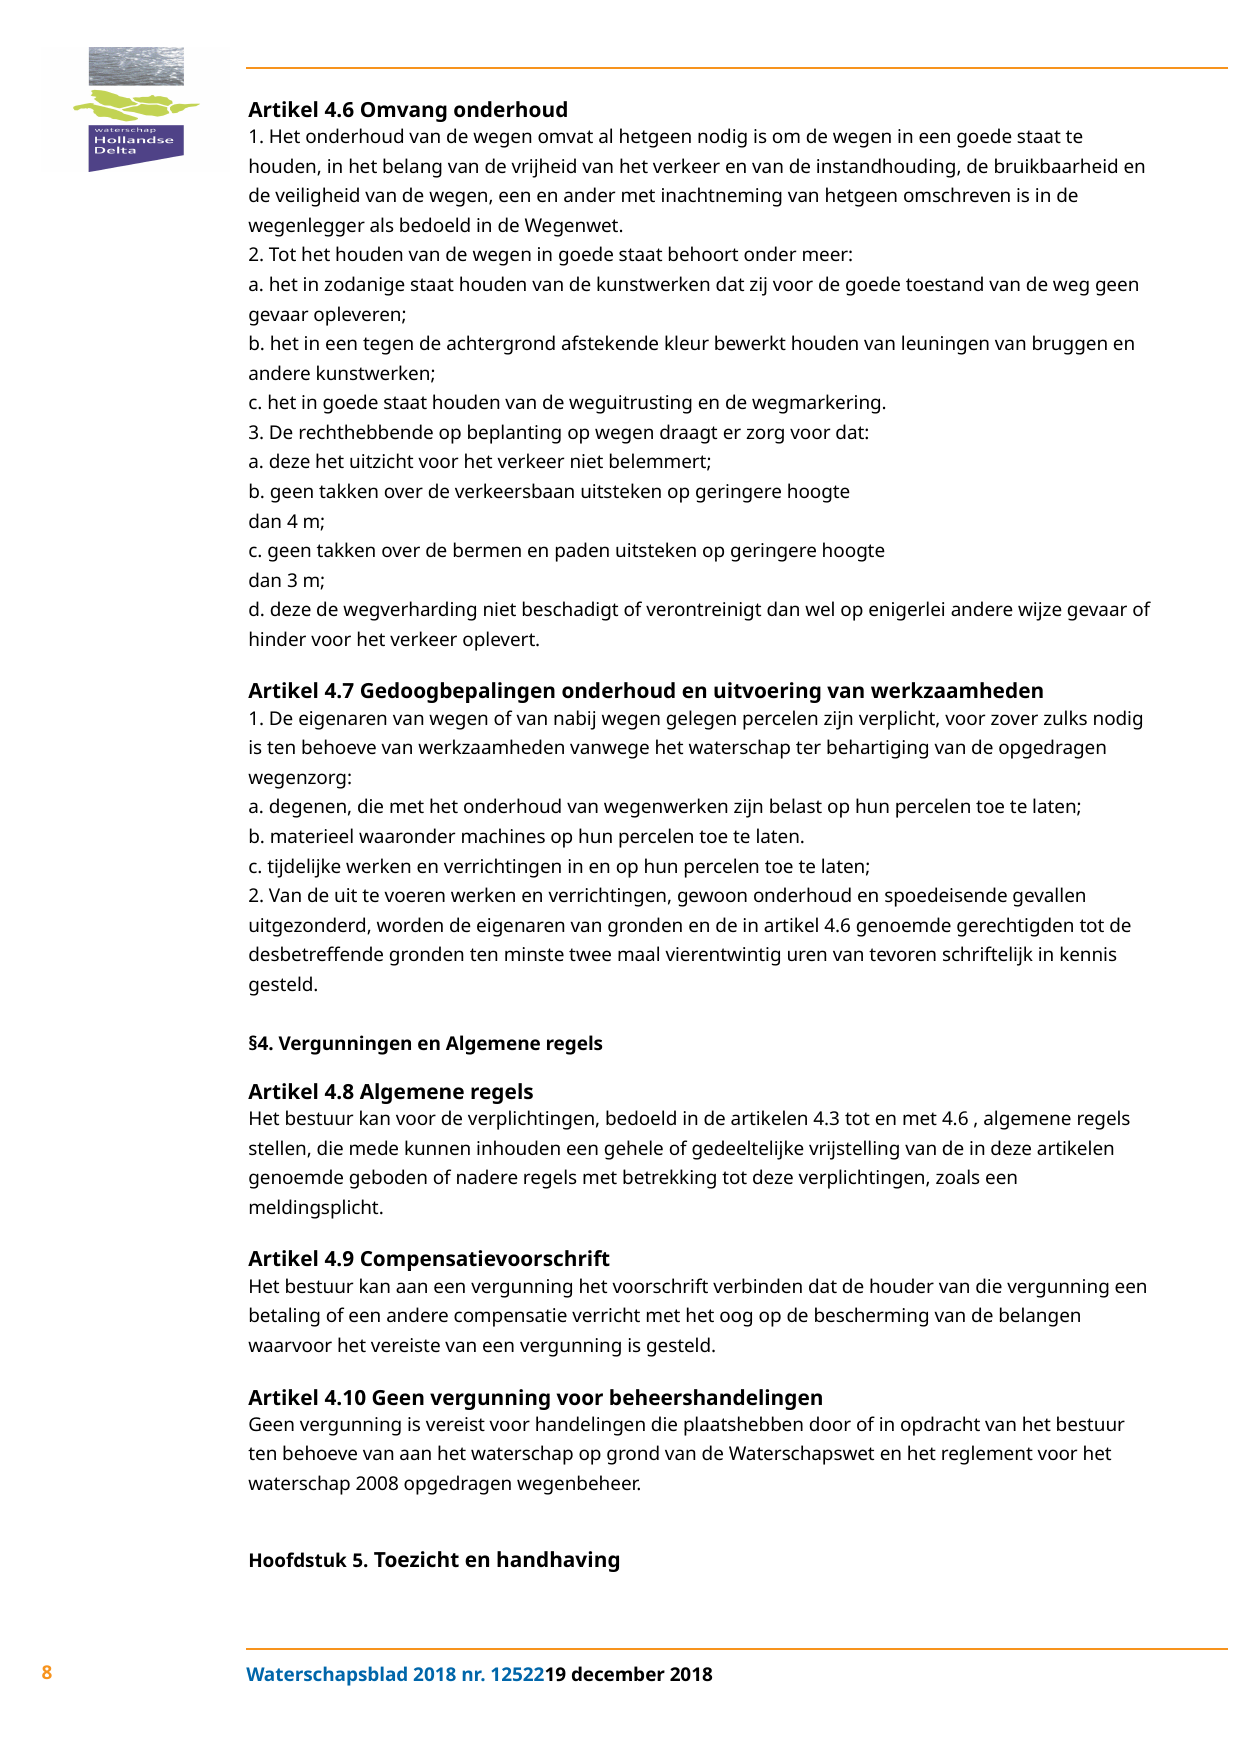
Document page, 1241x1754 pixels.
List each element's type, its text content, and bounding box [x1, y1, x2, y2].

text Het bestuur kan aan een vergunning het voorschrift verbinden dat de houder van die vergunning een betaling of een andere compensatie verricht met het oog op de bescherming van de belangen waarvoor het vereiste van een vergunning is gesteld. [248, 1273, 1152, 1358]
text 2. Tot het houden van de wegen in goede staat behoort onder meer: [248, 242, 1152, 267]
text b. geen takken over de verkeersbaan uitsteken op geringere hoogte [248, 478, 1152, 504]
text dan 3 m; [248, 567, 1152, 593]
text b. materieel waaronder machines op hun percelen toe te laten. [248, 823, 1152, 849]
text c. tijdelijke werken en verrichtingen in en op hun percelen toe te laten; [248, 853, 1152, 879]
text Artikel 4.8 Algemene regels [248, 1077, 1152, 1105]
text Artikel 4.10 Geen vergunning voor beheershandelingen [248, 1383, 1152, 1411]
text 2. Van de uit te voeren werken en verrichtingen, gewoon onderhoud en spoedeisende gevallen uitgezonderd, worden de eigenaren van gronden en de in artikel 4.6 genoemde gerechtigden tot de desbetreffende gronden ten minste twee maal vierentwintig uren van tevoren schriftelijk in kennis gesteld. [248, 882, 1152, 997]
text Artikel 4.9 Compensatievoorschrift [248, 1244, 1152, 1273]
text dan 4 m; [248, 508, 1152, 533]
text a. het in zodanige staat houden van de kunstwerken dat zij voor de goede toestand van de weg geen gevaar opleveren; [248, 271, 1152, 326]
text Artikel 4.7 Gedoogbepalingen onderhoud en uitvoering van werkzaamheden [248, 677, 1152, 705]
text 1. Het onderhoud van de wegen omvat al hetgeen nodig is om de wegen in een goede staat te houden, in het belang van de vrijheid van het verkeer en van de instandhouding, de bruikbaarheid en de veiligheid van de wegen, een en ander met inachtneming van hetgeen omschreven is in de wegenlegger als bedoeld in de Wegenwet. [248, 123, 1152, 238]
text Geen vergunning is vereist voor handelingen die plaatshebben door of in opdracht van het bestuur ten behoeve van aan het waterschap op grond van de Waterschapswet en het reglement voor het waterschap 2008 opgedragen wegenbeheer. [248, 1411, 1152, 1496]
text 3. De rechthebbende op beplanting op wegen draagt er zorg voor dat: [248, 419, 1152, 445]
text a. degenen, die met het onderhoud van wegenwerken zijn belast op hun percelen toe te laten; [248, 794, 1152, 819]
text Artikel 4.6 Omvang onderhoud [248, 95, 1152, 123]
picture [41, 47, 231, 172]
text Hoofdstuk 5. Toezicht en handhaving [248, 1545, 1152, 1574]
text §4. Vergunningen en Algemene regels [248, 1030, 1152, 1056]
text c. geen takken over de bermen en paden uitsteken op geringere hoogte [248, 537, 1152, 563]
text 1. De eigenaren van wegen of van nabij wegen gelegen percelen zijn verplicht, voor zover zulks nodig is ten behoeve van werkzaamheden vanwege het waterschap ter behartiging van de opgedragen wegenzorg: [248, 705, 1152, 790]
text Het bestuur kan voor de verplichtingen, bedoeld in de artikelen 4.3 tot en met 4.6 , algemene regels stellen, die mede kunnen inhouden een gehele of gedeeltelijke vrijstelling van de in deze artikelen genoemde geboden of nadere regels met betrekking tot deze verplichtingen, zoals een meldingsplicht. [248, 1105, 1152, 1220]
text b. het in een tegen de achtergrond afstekende kleur bewerkt houden van leuningen van bruggen en andere kunstwerken; [248, 330, 1152, 386]
text d. deze de wegverharding niet beschadigt of verontreinigt dan wel op enigerlei andere wijze gevaar of hinder voor het verkeer oplevert. [248, 597, 1152, 652]
text c. het in goede staat houden van de weguitrusting en de wegmarkering. [248, 389, 1152, 415]
text a. deze het uitzicht voor het verkeer niet belemmert; [248, 449, 1152, 474]
